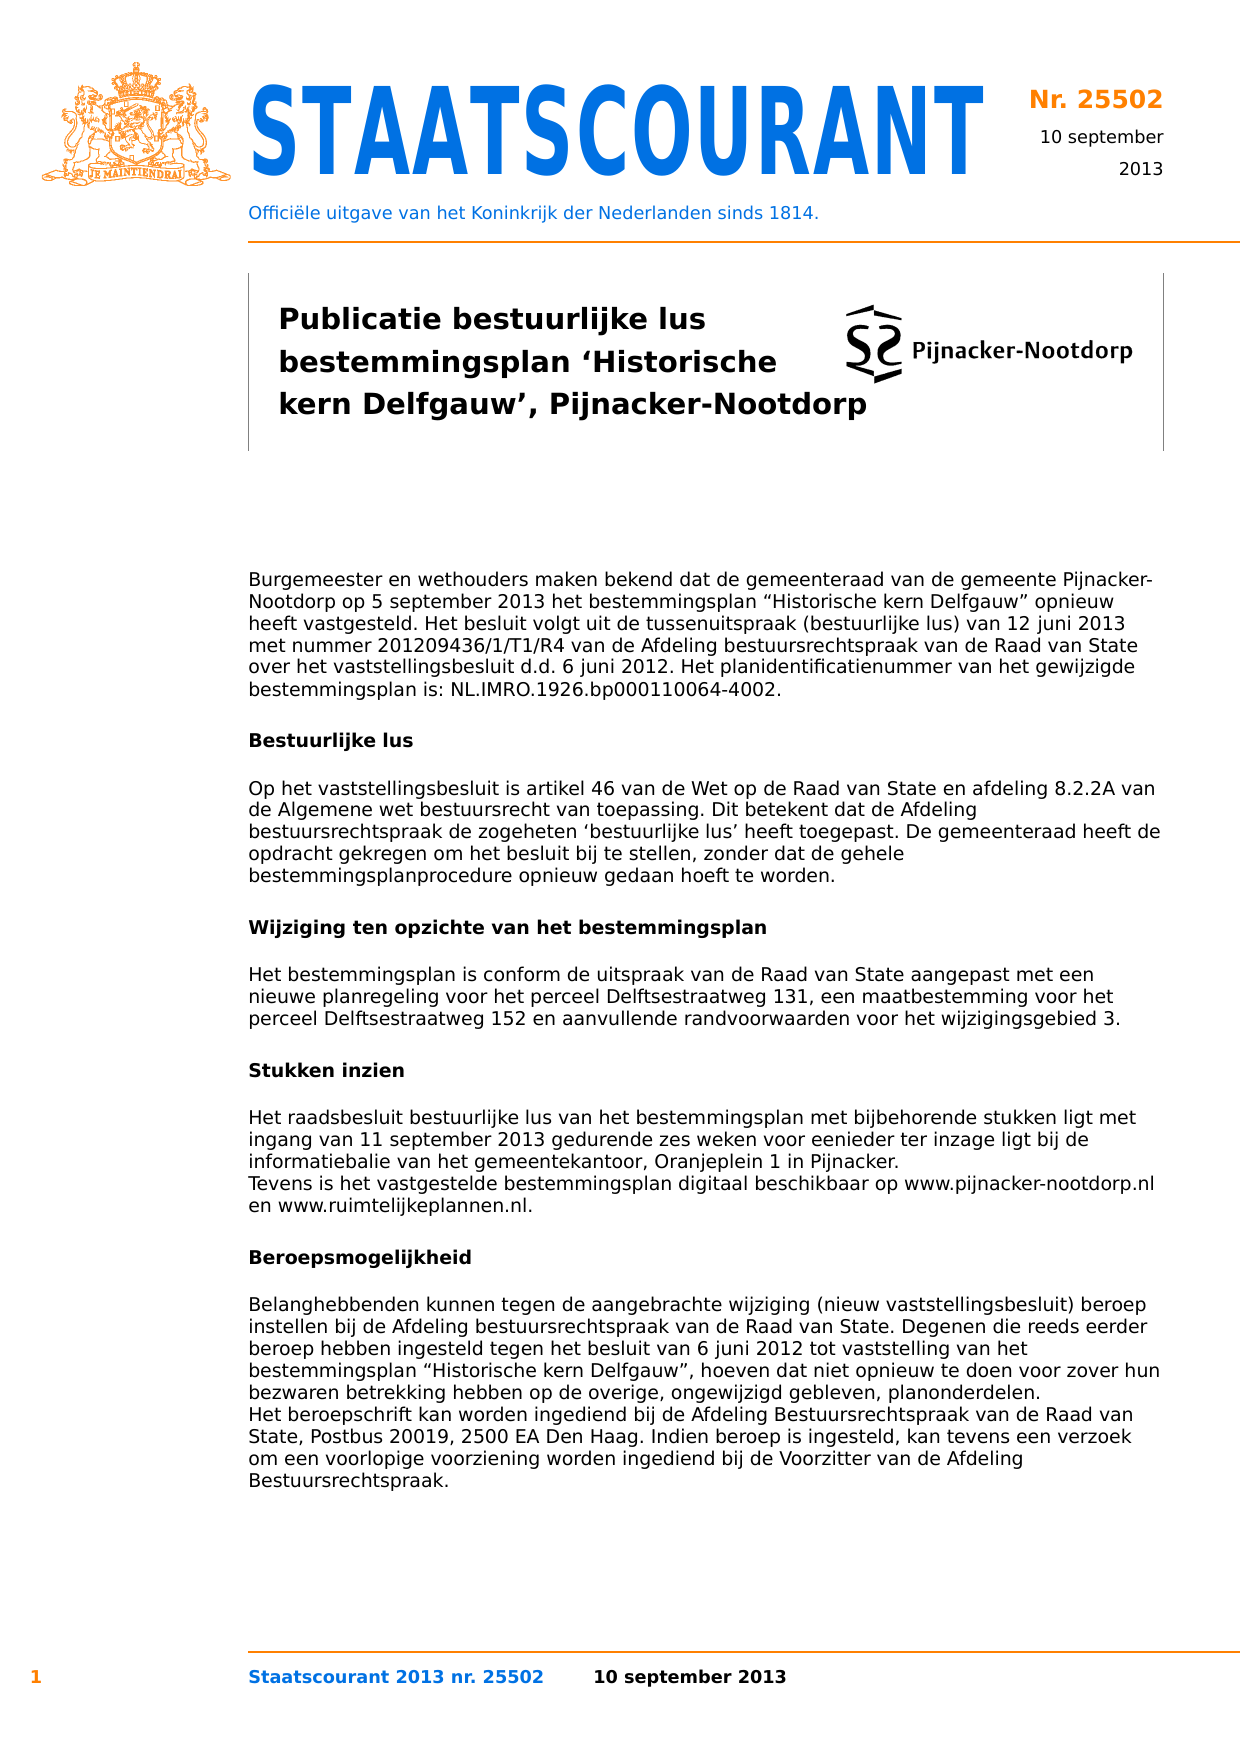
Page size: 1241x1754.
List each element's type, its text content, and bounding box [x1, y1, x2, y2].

text Tevens is het vastgestelde bestemmingsplan digitaal beschikbaar op www.pijnacker-nootdorp.nl en www.ruimtelijkeplannen.nl. [248, 1173, 1163, 1217]
table_cell 10 september [998, 121, 1240, 153]
picture [41, 62, 231, 186]
text Het raadsbesluit bestuurlijke lus van het bestemmingsplan met bijbehorende stukken ligt met ingang van 11 september 2013 gedurende zes weken voor eenieder ter inzage ligt bij de informatiebalie van het gemeentekantoor, Oranjeplein 1 in Pijnacker. [248, 1107, 1163, 1173]
subtitle Wijziging ten opzichte van het bestemmingsplan [248, 917, 1163, 939]
subtitle Stukken inzien [248, 1060, 1163, 1082]
text Burgemeester en wethouders maken bekend dat de gemeenteraad van de gemeente Pijnacker-Nootdorp op 5 september 2013 het bestemmingsplan “Historische kern Delfgauw” opnieuw heeft vastgesteld. Het besluit volgt uit de tussenuitspraak (bestuurlijke lus) van 12 juni 2013 met nummer 201209436/1/T1/R4 van de Afdeling bestuursrechtspraak van de Raad van State over het vaststellingsbesluit d.d. 6 juni 2012. Het planidentificatienummer van het gewijzigde bestemmingsplan is: NL.IMRO.1926.bp000110064-4002. [248, 568, 1163, 700]
picture [844, 302, 1134, 386]
text Belanghebbenden kunnen tegen de aangebrachte wijziging (nieuw vaststellingsbesluit) beroep instellen bij de Afdeling bestuursrechtspraak van de Raad van State. Degenen die reeds eerder beroep hebben ingesteld tegen het besluit van 6 juni 2012 tot vaststelling van het bestemmingsplan “Historische kern Delfgauw”, hoeven dat niet opnieuw te doen voor zover hun bezwaren betrekking hebben op de overige, ongewijzigd gebleven, planonderdelen. [248, 1294, 1163, 1404]
text Het bestemmingsplan is conform de uitspraak van de Raad van State aangepast met een nieuwe planregeling voor het perceel Delftsestraatweg 131, een maatbestemming voor het perceel Delftsestraatweg 152 en aanvullende randvoorwaarden voor het wijzigingsgebied 3. [248, 964, 1163, 1030]
table_header [25, 62, 248, 241]
table_cell Officiële uitgave van het Koninkrijk der Nederlanden sinds 1814. [248, 203, 1240, 241]
text Het beroepschrift kan worden ingediend bij de Afdeling Bestuursrechtspraak van de Raad van State, Postbus 20019, 2500 EA Den Haag. Indien beroep is ingesteld, kan tevens een verzoek om een voorlopige voorziening worden ingediend bij de Voorzitter van de Afdeling Bestuursrechtspraak. [248, 1404, 1163, 1492]
subtitle Beroepsmogelijkheid [248, 1247, 1163, 1269]
table_cell 2013 [998, 153, 1240, 203]
subtitle Publicatie bestuurlijke lus bestemmingsplan ‘Historische kern Delfgauw’, Pijnacker-Nootdorp [249, 273, 1163, 451]
text Op het vaststellingsbesluit is artikel 46 van de Wet op de Raad van State en afdeling 8.2.2A van de Algemene wet bestuursrecht van toepassing. Dit betekent dat de Afdeling bestuursrechtspraak de zogeheten ‘bestuurlijke lus’ heeft toegepast. De gemeenteraad heeft de opdracht gekregen om het besluit bij te stellen, zonder dat de gehele bestemmingsplanprocedure opnieuw gedaan hoeft te worden. [248, 777, 1163, 887]
table_header Nr. 25502 [998, 62, 1240, 121]
table_header STAATSCOURANT [248, 62, 998, 203]
subtitle Bestuurlijke lus [248, 730, 1163, 752]
